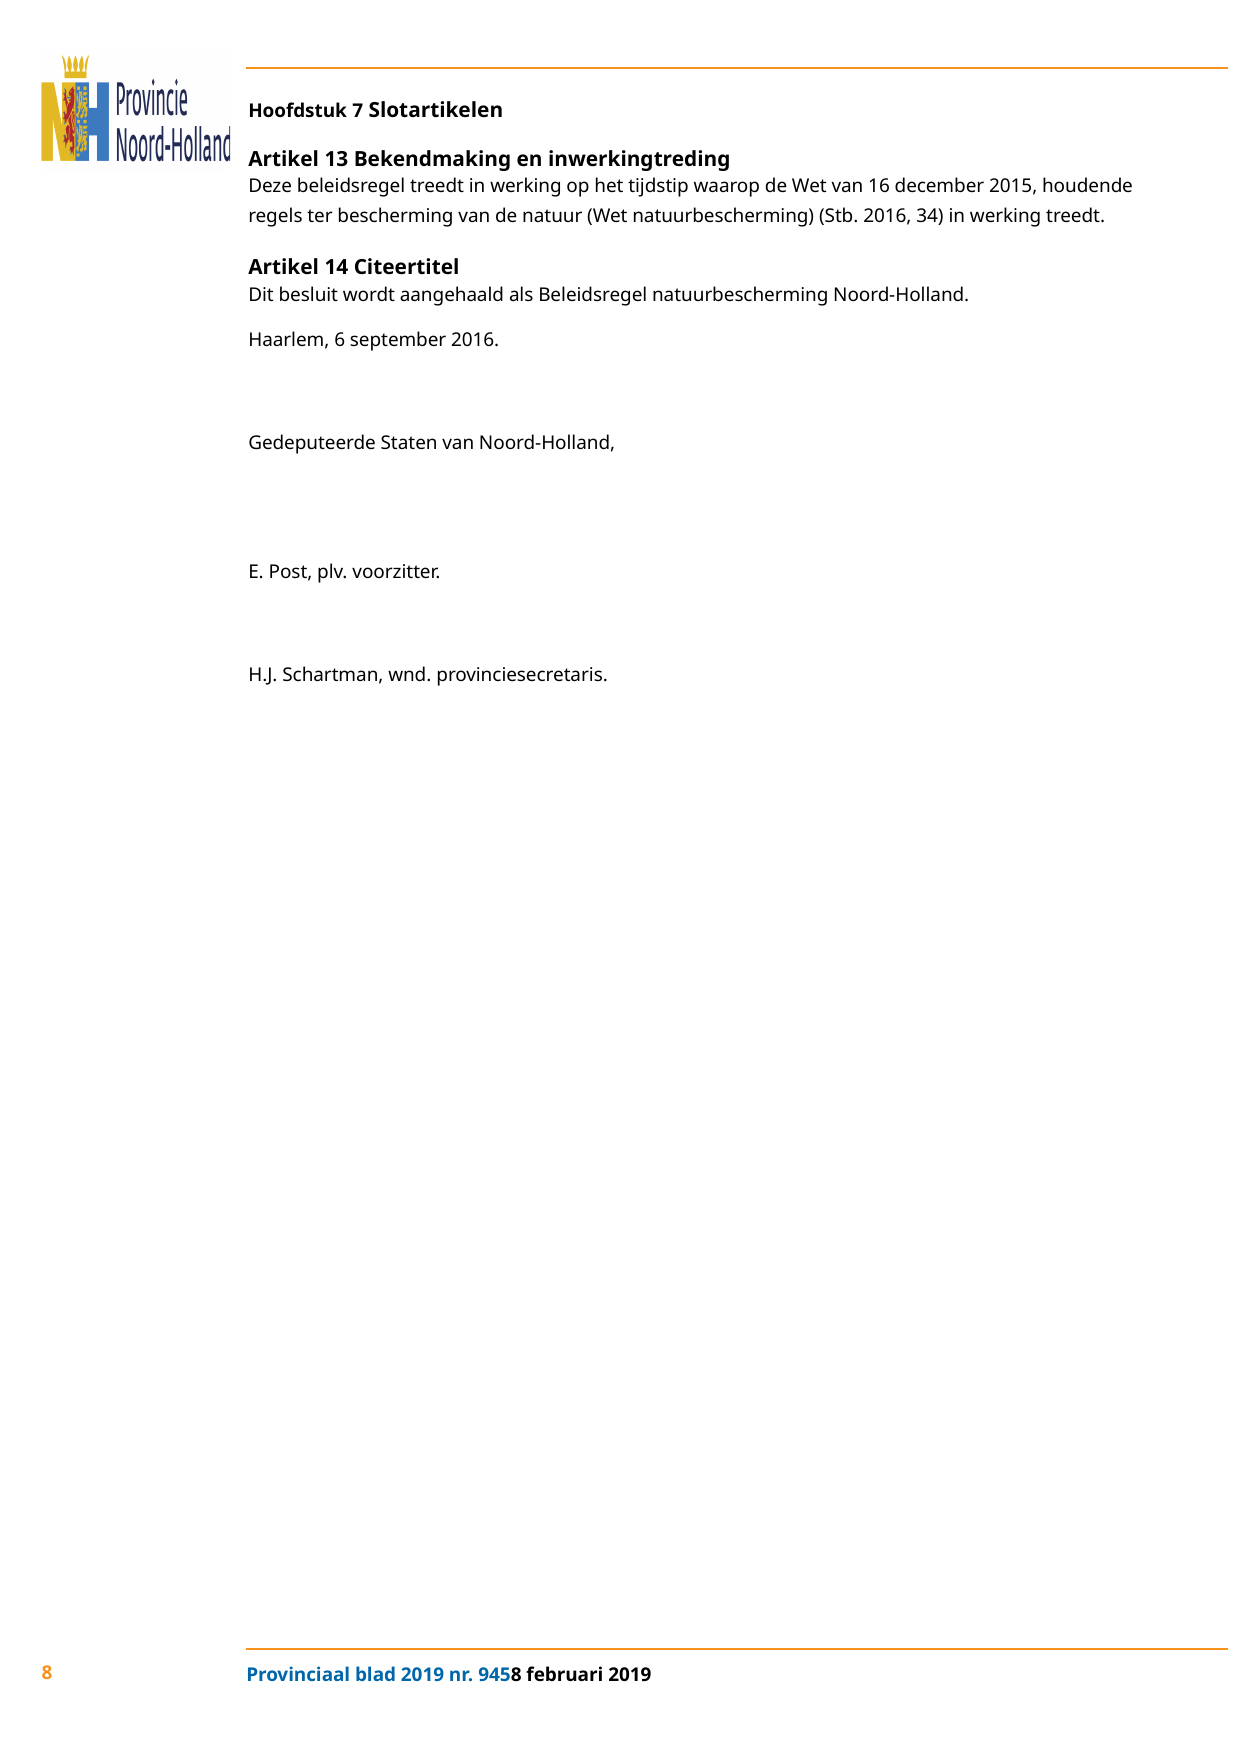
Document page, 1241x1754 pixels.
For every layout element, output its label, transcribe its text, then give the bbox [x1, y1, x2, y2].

text Artikel 13 Bekendmaking en inwerkingtreding [248, 144, 1152, 172]
text Deze beleidsregel treedt in werking op het tijdstip waarop de Wet van 16 december 2015, houdende regels ter bescherming van de natuur (Wet natuurbescherming) (Stb. 2016, 34) in werking treedt. [248, 172, 1152, 228]
picture [41, 47, 231, 172]
text Hoofdstuk 7 Slotartikelen [248, 95, 1152, 123]
text Gedeputeerde Staten van Noord-Holland, [248, 429, 1152, 455]
text E. Post, plv. voorzitter. [248, 558, 1152, 584]
text H.J. Schartman, wnd. provinciesecretaris. [248, 661, 1152, 687]
text Dit besluit wordt aangehaald als Beleidsregel natuurbescherming Noord-Holland. [248, 281, 1152, 307]
text Artikel 14 Citeertitel [248, 252, 1152, 281]
text Haarlem, 6 september 2016. [248, 327, 1152, 352]
